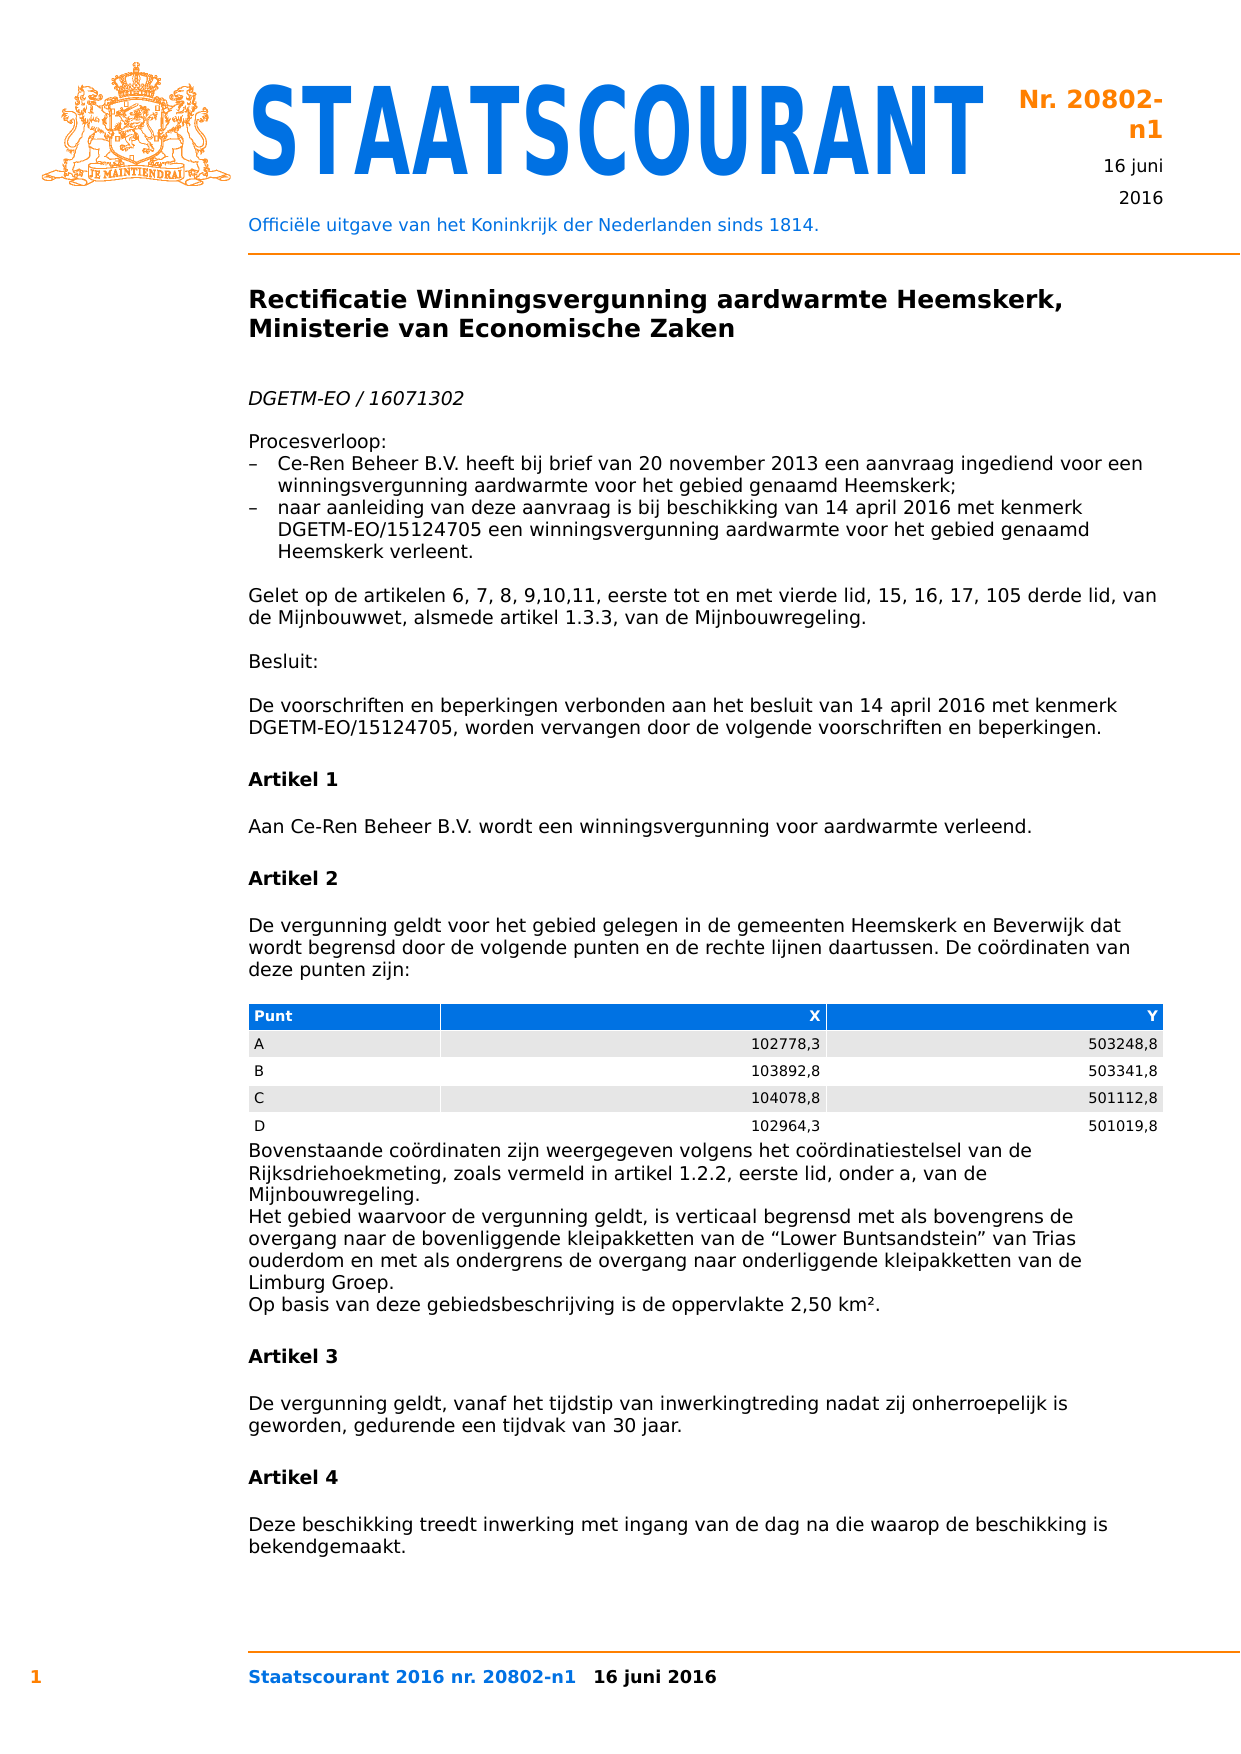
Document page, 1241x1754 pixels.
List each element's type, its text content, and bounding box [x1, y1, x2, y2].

text Aan Ce-Ren Beheer B.V. wordt een winningsvergunning voor aardwarmte verleend. [248, 816, 1163, 838]
table_cell 102964,3 [441, 1113, 826, 1139]
text De voorschriften en beperkingen verbonden aan het besluit van 14 april 2016 met kenmerk DGETM-EO/15124705, worden vervangen door de volgende voorschriften en beperkingen. [248, 695, 1163, 739]
table_header X [441, 1004, 826, 1030]
text De vergunning geldt voor het gebied gelegen in de gemeenten Heemskerk en Beverwijk dat wordt begrensd door de volgende punten en de rechte lijnen daartussen. De coördinaten van deze punten zijn: [248, 914, 1163, 981]
text – naar aanleiding van deze aanvraag is bij beschikking van 14 april 2016 met kenmerk DGETM-EO/15124705 een winningsvergunning aardwarmte voor het gebied genaamd Heemskerk verleent. [248, 497, 1163, 563]
table_header Y [827, 1004, 1163, 1030]
table_header Punt [249, 1004, 440, 1030]
text Het gebied waarvoor de vergunning geldt, is verticaal begrensd met als bovengrens de overgang naar de bovenliggende kleipakketten van de “Lower Buntsandstein” van Trias ouderdom en met als ondergrens de overgang naar onderliggende kleipakketten van de Limburg Groep. [248, 1206, 1163, 1294]
table_cell A [249, 1031, 440, 1057]
subtitle Artikel 3 [248, 1346, 1163, 1368]
table_header Nr. 20802-n1 [998, 62, 1240, 150]
table_cell Officiële uitgave van het Koninkrijk der Nederlanden sinds 1814. [248, 215, 1240, 253]
table_cell C [249, 1086, 440, 1112]
table_cell B [249, 1058, 440, 1084]
text DGETM-EO / 16071302 [248, 387, 1163, 409]
table_cell D [249, 1113, 440, 1139]
table_cell 501112,8 [827, 1086, 1163, 1112]
table_cell 503341,8 [827, 1058, 1163, 1084]
subtitle Artikel 2 [248, 868, 1163, 889]
text De vergunning geldt, vanaf het tijdstip van inwerkingtreding nadat zij onherroepelijk is geworden, gedurende een tijdvak van 30 jaar. [248, 1393, 1163, 1437]
subtitle Artikel 1 [248, 769, 1163, 791]
table_cell 102778,3 [441, 1031, 826, 1057]
picture [41, 62, 231, 186]
text Bovenstaande coördinaten zijn weergegeven volgens het coördinatiestelsel van de Rijksdriehoekmeting, zoals vermeld in artikel 1.2.2, eerste lid, onder a, van de Mijnbouwregeling. [248, 1140, 1163, 1206]
table_header [25, 62, 248, 253]
table_cell 2016 [998, 183, 1240, 215]
table_cell 16 juni [998, 150, 1240, 182]
table_cell 103892,8 [441, 1058, 826, 1084]
subtitle Artikel 4 [248, 1467, 1163, 1489]
text Procesverloop: [248, 431, 1163, 453]
subtitle Rectificatie Winningsvergunning aardwarmte Heemskerk, Ministerie van Economische Zaken [248, 285, 1163, 344]
text Op basis van deze gebiedsbeschrijving is de oppervlakte 2,50 km². [248, 1294, 1163, 1316]
text – Ce-Ren Beheer B.V. heeft bij brief van 20 november 2013 een aanvraag ingediend voor een winningsvergunning aardwarmte voor het gebied genaamd Heemskerk; [248, 453, 1163, 497]
table_cell 503248,8 [827, 1031, 1163, 1057]
table_cell 501019,8 [827, 1113, 1163, 1139]
text Besluit: [248, 651, 1163, 673]
table_cell 104078,8 [441, 1086, 826, 1112]
table_header STAATSCOURANT [248, 62, 998, 215]
text Deze beschikking treedt inwerking met ingang van de dag na die waarop de beschikking is bekendgemaakt. [248, 1514, 1163, 1558]
text Gelet op de artikelen 6, 7, 8, 9,10,11, eerste tot en met vierde lid, 15, 16, 17, 105 derde lid, van de Mijnbouwwet, alsmede artikel 1.3.3, van de Mijnbouwregeling. [248, 585, 1163, 629]
